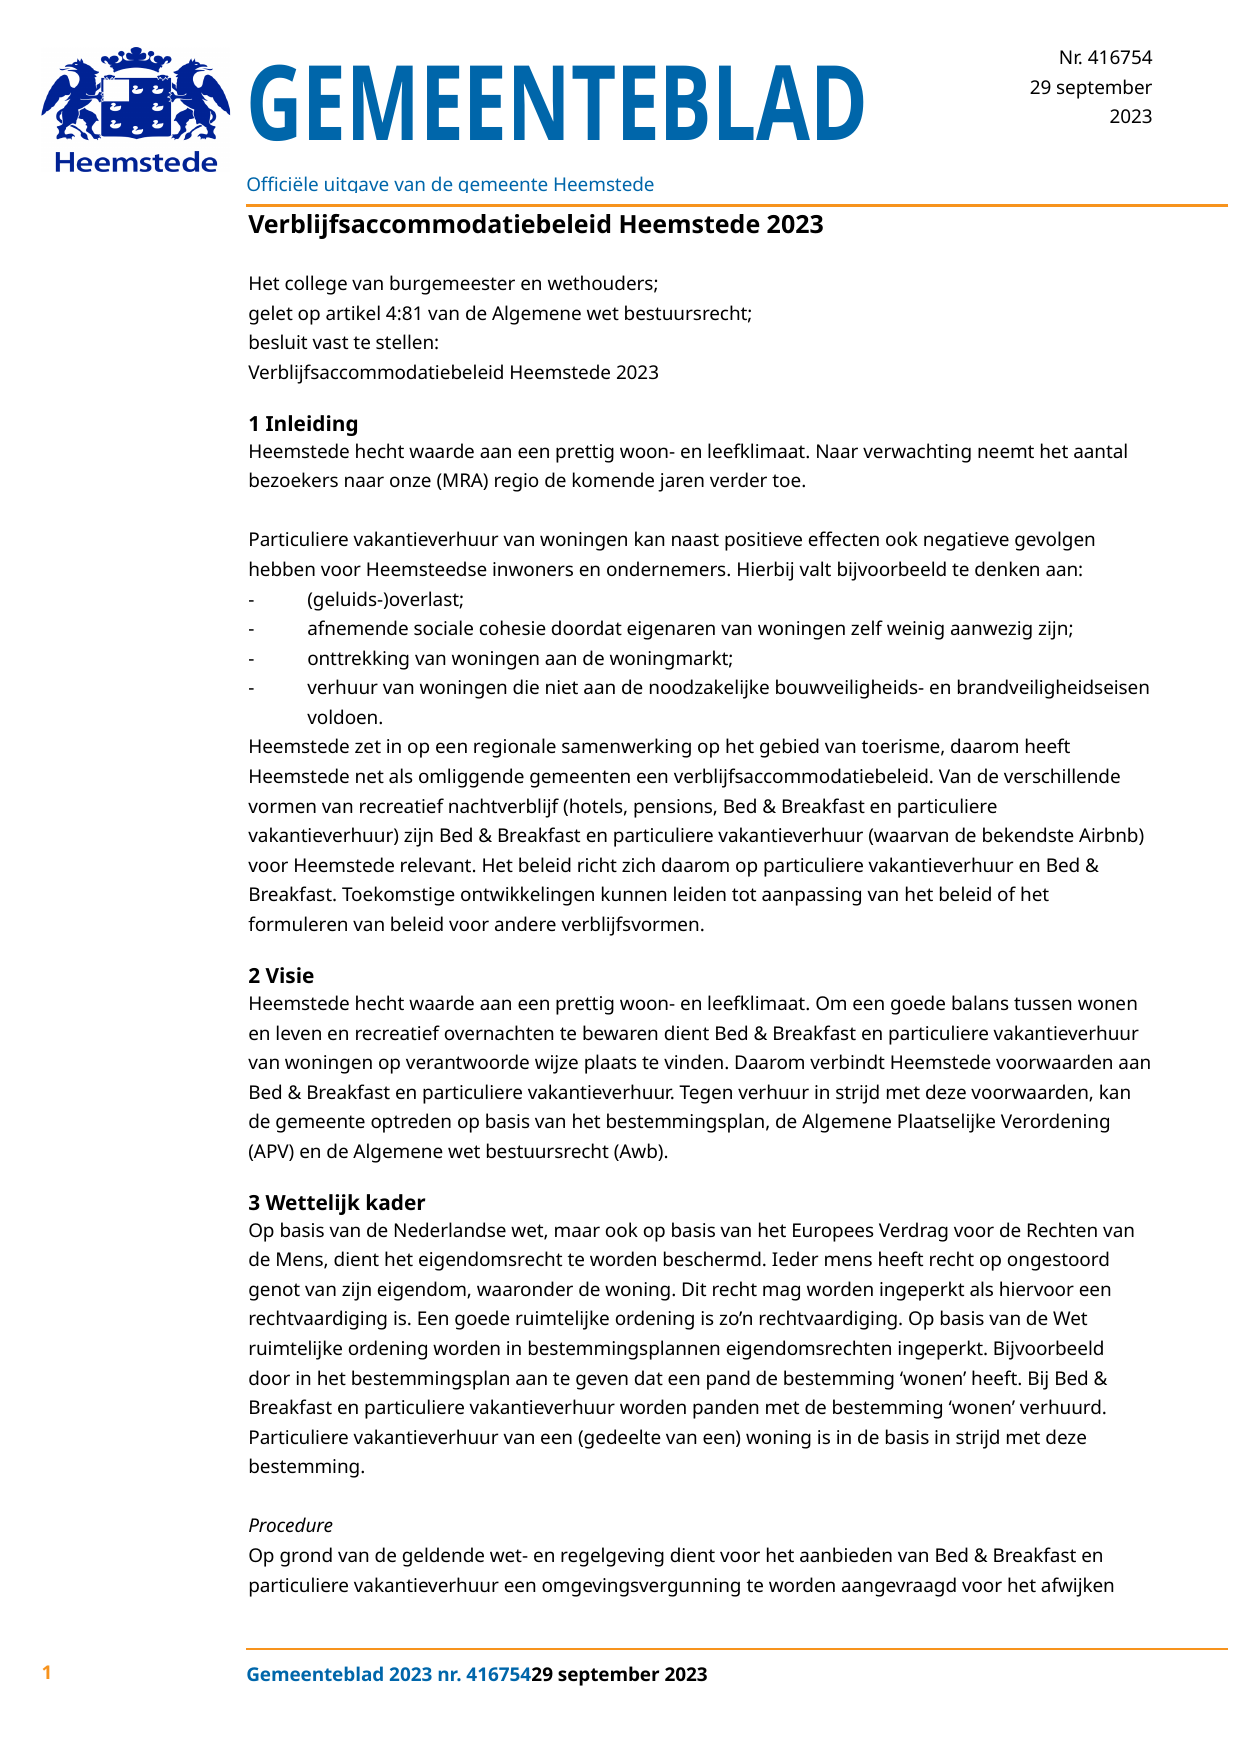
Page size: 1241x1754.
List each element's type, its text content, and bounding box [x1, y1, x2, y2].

text Heemstede hecht waarde aan een prettig woon- en leefklimaat. Om een goede balans tussen wonen en leven en recreatief overnachten te bewaren dient Bed & Breakfast en particuliere vakantieverhuur van woningen op verantwoorde wijze plaats te vinden. Daarom verbindt Heemstede voorwaarden aan Bed & Breakfast en particuliere vakantieverhuur. Tegen verhuur in strijd met deze voorwaarden, kan de gemeente optreden op basis van het bestemmingsplan, de Algemene Plaatselijke Verordening (APV) en de Algemene wet bestuursrecht (Awb). [248, 990, 1152, 1164]
list onttrekking van woningen aan de woningmarkt; [248, 645, 1152, 671]
text Heemstede hecht waarde aan een prettig woon- en leefklimaat. Naar verwachting neemt het aantal bezoekers naar onze (MRA) regio de komende jaren verder toe. [248, 438, 1152, 493]
text Op grond van de geldende wet- en regelgeving dient voor het aanbieden van Bed & Breakfast en particuliere vakantieverhuur een omgevingsvergunning te worden aangevraagd voor het afwijken [248, 1542, 1152, 1598]
text Verblijfsaccommodatiebeleid Heemstede 2023 [248, 359, 1152, 385]
picture [41, 47, 231, 172]
list afnemende sociale cohesie doordat eigenaren van woningen zelf weinig aanwezig zijn; [248, 615, 1152, 641]
list (geluids-)overlast; [248, 586, 1152, 612]
text Verblijfsaccommodatiebeleid Heemstede 2023 [248, 207, 1152, 241]
text 2 Visie [248, 962, 1152, 990]
text Particuliere vakantieverhuur van woningen kan naast positieve effecten ook negatieve gevolgen hebben voor Heemsteedse inwoners en ondernemers. Hierbij valt bijvoorbeeld te denken aan: [248, 527, 1152, 582]
text Heemstede zet in op een regionale samenwerking op het gebied van toerisme, daarom heeft Heemstede net als omliggende gemeenten een verblijfsaccommodatiebeleid. Van de verschillende vormen van recreatief nachtverblijf (hotels, pensions, Bed & Breakfast en particuliere vakantieverhuur) zijn Bed & Breakfast en particuliere vakantieverhuur (waarvan de bekendste Airbnb) voor Heemstede relevant. Het beleid richt zich daarom op particuliere vakantieverhuur en Bed & Breakfast. Toekomstige ontwikkelingen kunnen leiden tot aanpassing van het beleid of het formuleren van beleid voor andere verblijfsvormen. [248, 734, 1152, 937]
text Het college van burgemeester en wethouders; [248, 270, 1152, 296]
list verhuur van woningen die niet aan de noodzakelijke bouwveiligheids- en brandveiligheidseisen voldoen. [248, 674, 1152, 730]
text gelet op artikel 4:81 van de Algemene wet bestuursrecht; [248, 300, 1152, 326]
text Procedure [248, 1513, 1152, 1538]
text Op basis van de Nederlandse wet, maar ook op basis van het Europees Verdrag voor de Rechten van de Mens, dient het eigendomsrecht te worden beschermd. Ieder mens heeft recht op ongestoord genot van zijn eigendom, waaronder de woning. Dit recht mag worden ingeperkt als hiervoor een rechtvaardiging is. Een goede ruimtelijke ordening is zo’n rechtvaardiging. Op basis van de Wet ruimtelijke ordening worden in bestemmingsplannen eigendomsrechten ingeperkt. Bijvoorbeeld door in het bestemmingsplan aan te geven dat een pand de bestemming ‘wonen’ heeft. Bij Bed & Breakfast en particuliere vakantieverhuur worden panden met de bestemming ‘wonen’ verhuurd. Particuliere vakantieverhuur van een (gedeelte van een) woning is in de basis in strijd met deze bestemming. [248, 1217, 1152, 1479]
text 3 Wettelijk kader [248, 1188, 1152, 1217]
text besluit vast te stellen: [248, 329, 1152, 355]
text 1 Inleiding [248, 409, 1152, 438]
